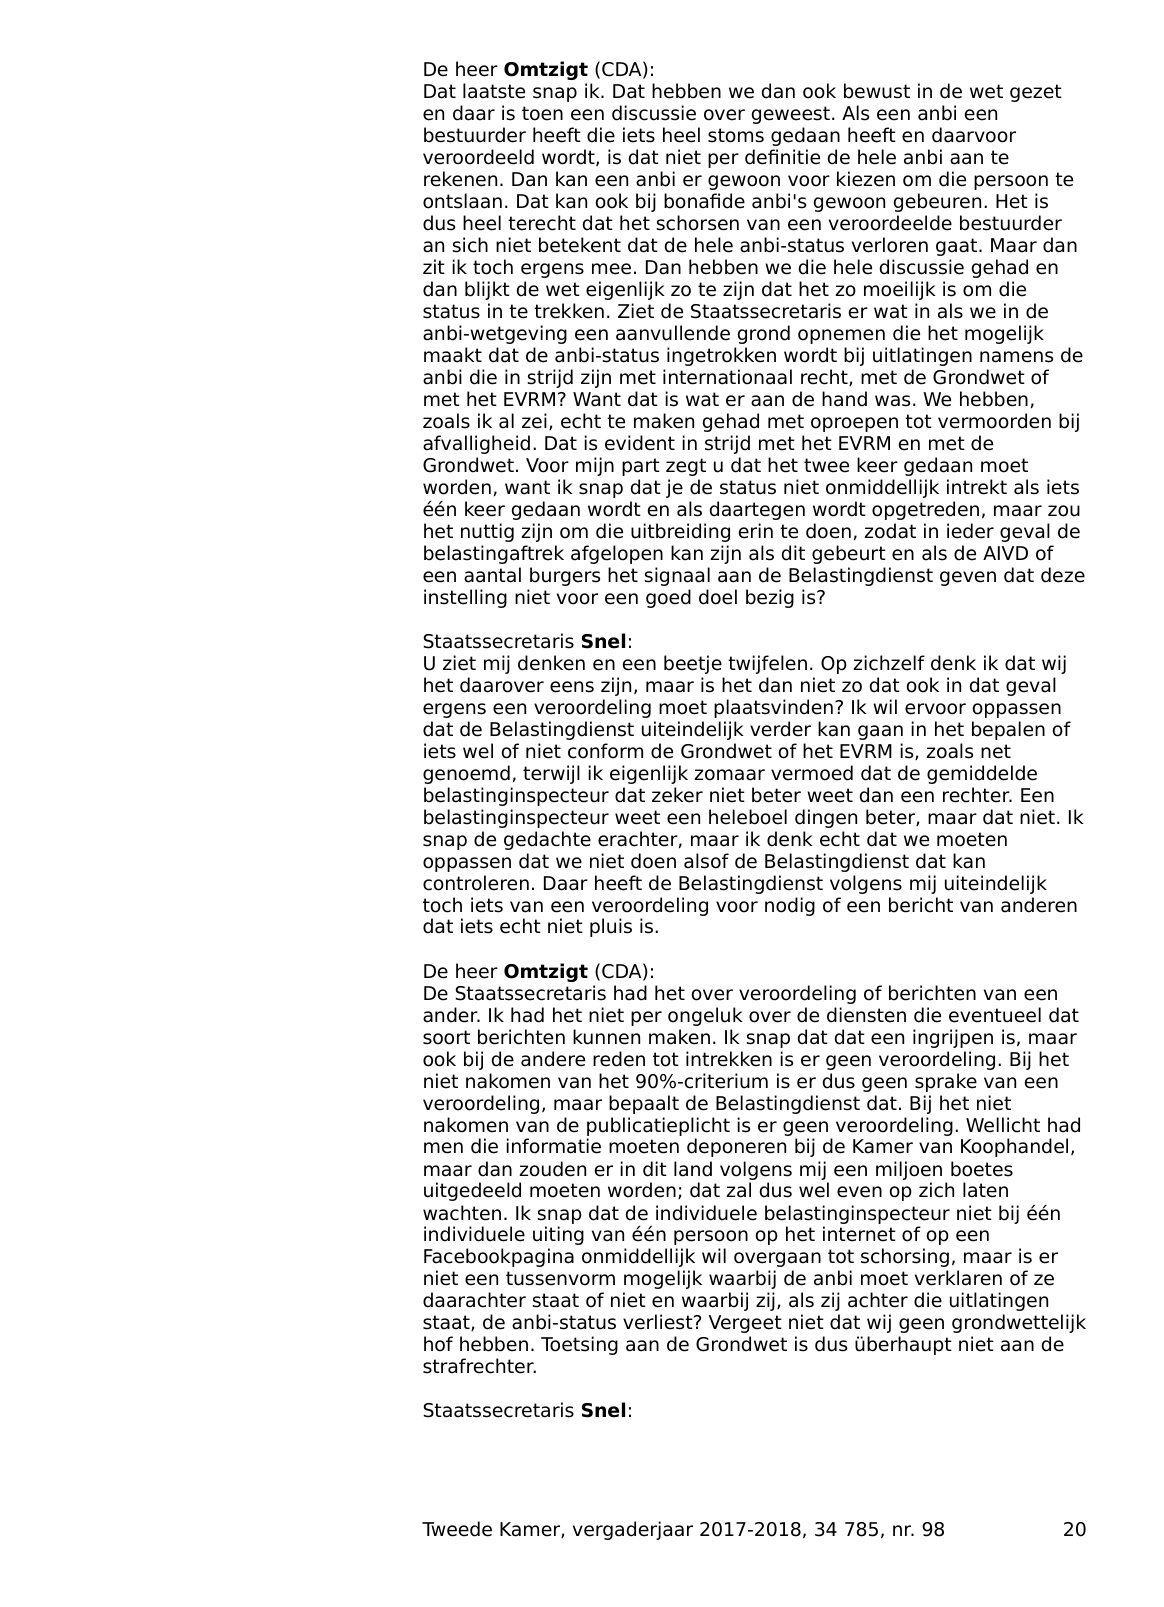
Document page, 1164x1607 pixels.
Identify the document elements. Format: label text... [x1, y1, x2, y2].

text De heer Omtzigt (CDA): [422, 59, 1087, 81]
text Staatssecretaris Snel: [422, 631, 1087, 653]
text De Staatssecretaris had het over veroordeling of berichten van een ander. Ik had het niet per ongeluk over de diensten die eventueel dat soort berichten kunnen maken. Ik snap dat dat een ingrijpen is, maar ook bij de andere reden tot intrekken is er geen veroordeling. Bij het niet nakomen van het 90%-criterium is er dus geen sprake van een veroordeling, maar bepaalt de Belastingdienst dat. Bij het niet nakomen van de publicatieplicht is er geen veroordeling. Wellicht had men die informatie moeten deponeren bij de Kamer van Koophandel, maar dan zouden er in dit land volgens mij een miljoen boetes uitgedeeld moeten worden; dat zal dus wel even op zich laten wachten. Ik snap dat de individuele belastinginspecteur niet bij één individuele uiting van één persoon op het internet of op een Facebookpagina onmiddellijk wil overgaan tot schorsing, maar is er niet een tussenvorm mogelijk waarbij de anbi moet verklaren of ze daarachter staat of niet en waarbij zij, als zij achter die uitlatingen staat, de anbi-status verliest? Vergeet niet dat wij geen grondwettelijk hof hebben. Toetsing aan de Grondwet is dus überhaupt niet aan de strafrechter. [422, 983, 1087, 1378]
text Staatssecretaris Snel: [422, 1400, 1087, 1422]
text U ziet mij denken en een beetje twijfelen. Op zichzelf denk ik dat wij het daarover eens zijn, maar is het dan niet zo dat ook in dat geval ergens een veroordeling moet plaatsvinden? Ik wil ervoor oppassen dat de Belastingdienst uiteindelijk verder kan gaan in het bepalen of iets wel of niet conform de Grondwet of het EVRM is, zoals net genoemd, terwijl ik eigenlijk zomaar vermoed dat de gemiddelde belastinginspecteur dat zeker niet beter weet dan een rechter. Een belastinginspecteur weet een heleboel dingen beter, maar dat niet. Ik snap de gedachte erachter, maar ik denk echt dat we moeten oppassen dat we niet doen alsof de Belastingdienst dat kan controleren. Daar heeft de Belastingdienst volgens mij uiteindelijk toch iets van een veroordeling voor nodig of een bericht van anderen dat iets echt niet pluis is. [422, 653, 1087, 938]
text De heer Omtzigt (CDA): [422, 961, 1087, 983]
text Dat laatste snap ik. Dat hebben we dan ook bewust in de wet gezet en daar is toen een discussie over geweest. Als een anbi een bestuurder heeft die iets heel stoms gedaan heeft en daarvoor veroordeeld wordt, is dat niet per definitie de hele anbi aan te rekenen. Dan kan een anbi er gewoon voor kiezen om die persoon te ontslaan. Dat kan ook bij bonafide anbi's gewoon gebeuren. Het is dus heel terecht dat het schorsen van een veroordeelde bestuurder an sich niet betekent dat de hele anbi-status verloren gaat. Maar dan zit ik toch ergens mee. Dan hebben we die hele discussie gehad en dan blijkt de wet eigenlijk zo te zijn dat het zo moeilijk is om die status in te trekken. Ziet de Staatssecretaris er wat in als we in de anbi-wetgeving een aanvullende grond opnemen die het mogelijk maakt dat de anbi-status ingetrokken wordt bij uitlatingen namens de anbi die in strijd zijn met internationaal recht, met de Grondwet of met het EVRM? Want dat is wat er aan de hand was. We hebben, zoals ik al zei, echt te maken gehad met oproepen tot vermoorden bij afvalligheid. Dat is evident in strijd met het EVRM en met de Grondwet. Voor mijn part zegt u dat het twee keer gedaan moet worden, want ik snap dat je de status niet onmiddellijk intrekt als iets één keer gedaan wordt en als daartegen wordt opgetreden, maar zou het nuttig zijn om die uitbreiding erin te doen, zodat in ieder geval de belastingaftrek afgelopen kan zijn als dit gebeurt en als de AIVD of een aantal burgers het signaal aan de Belastingdienst geven dat deze instelling niet voor een goed doel bezig is? [422, 81, 1087, 608]
